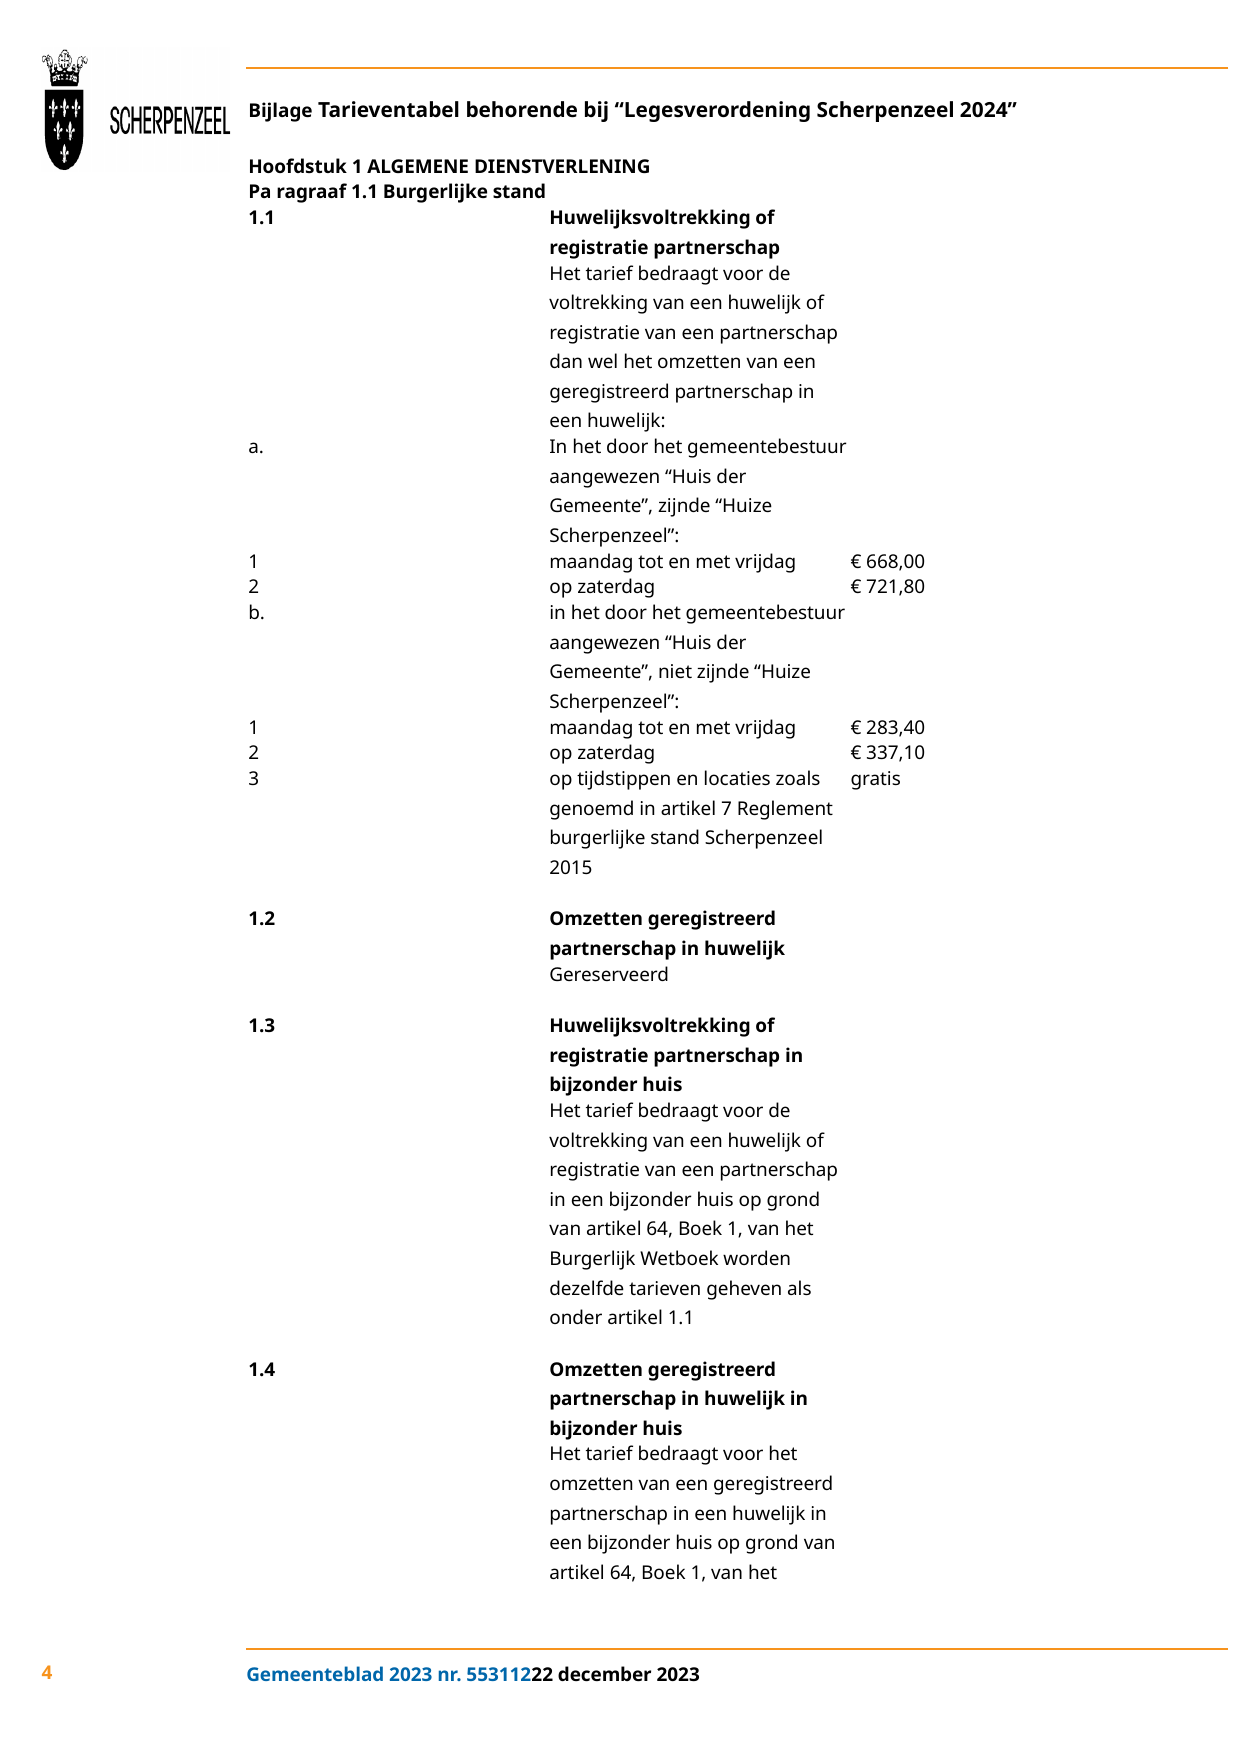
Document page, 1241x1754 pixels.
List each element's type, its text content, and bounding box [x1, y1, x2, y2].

table_cell [850, 434, 1152, 548]
table_cell Omzetten geregistreerd partnerschap in huwelijk [549, 906, 850, 961]
table_cell [850, 260, 1152, 433]
table_cell € 721,80 [850, 574, 1152, 599]
table_cell Het tarief bedraagt voor het omzetten van een geregistreerd partnerschap in een huwelijk in een bijzonder huis op grond van artikel 64, Boek 1, van het [549, 1441, 850, 1585]
table_cell Omzetten geregistreerd partnerschap in huwelijk in bijzonder huis [549, 1356, 850, 1441]
table_cell b. [248, 599, 549, 714]
table_cell op zaterdag [549, 574, 850, 599]
table_cell 1.2 [248, 906, 549, 961]
table_cell in het door het gemeentebestuur aangewezen “Huis der Gemeente”, niet zijnde “Huize Scherpenzeel”: [549, 599, 850, 714]
table_cell Gereserveerd [549, 961, 850, 987]
picture [41, 47, 231, 172]
table_cell [248, 987, 549, 1012]
table_cell op tijdstippen en locaties zoals genoemd in artikel 7 Reglement burgerlijke stand Scherpenzeel 2015 [549, 765, 850, 880]
table_header Hoofdstuk 1 ALGEMENE DIENSTVERLENING [248, 153, 1152, 179]
table_cell Huwelijksvoltrekking of registratie partnerschap [549, 205, 850, 260]
table_cell € 337,10 [850, 740, 1152, 765]
table_cell 1.3 [248, 1012, 549, 1097]
table_cell op zaterdag [549, 740, 850, 765]
table_cell [850, 1441, 1152, 1585]
table_cell [248, 1097, 549, 1330]
table_cell 1 [248, 714, 549, 739]
text Bijlage Tarieventabel behorende bij “Legesverordening Scherpenzeel 2024” [248, 95, 1152, 123]
table_cell [248, 260, 549, 433]
table_cell Pa ragraaf 1.1 Burgerlijke stand [248, 179, 1152, 204]
table_cell [248, 961, 549, 987]
table_cell 3 [248, 765, 549, 880]
table_cell [850, 205, 1152, 260]
table_cell [850, 1356, 1152, 1441]
table_cell Het tarief bedraagt voor de voltrekking van een huwelijk of registratie van een partnerschap in een bijzonder huis op grond van artikel 64, Boek 1, van het Burgerlijk Wetboek worden dezelfde tarieven geheven als onder artikel 1.1 [549, 1097, 850, 1330]
table_cell Huwelijksvoltrekking of registratie partnerschap in bijzonder huis [549, 1012, 850, 1097]
table_cell [248, 1441, 549, 1585]
table_cell [549, 880, 850, 906]
table_cell [850, 1330, 1152, 1356]
table_cell [850, 906, 1152, 961]
table_cell [549, 987, 850, 1012]
table_cell 2 [248, 574, 549, 599]
table_cell [850, 1097, 1152, 1330]
table_cell maandag tot en met vrijdag [549, 714, 850, 739]
table_cell gratis [850, 765, 1152, 880]
table_cell [549, 1330, 850, 1356]
table_cell [850, 961, 1152, 987]
table_cell [850, 880, 1152, 906]
table_cell 1.4 [248, 1356, 549, 1441]
table_cell a. [248, 434, 549, 548]
table_cell Het tarief bedraagt voor de voltrekking van een huwelijk of registratie van een partnerschap dan wel het omzetten van een geregistreerd partnerschap in een huwelijk: [549, 260, 850, 433]
table_cell maandag tot en met vrijdag [549, 548, 850, 574]
table_cell [850, 599, 1152, 714]
table_cell [850, 987, 1152, 1012]
table_cell € 283,40 [850, 714, 1152, 739]
table_cell [850, 1012, 1152, 1097]
table_cell 1 [248, 548, 549, 574]
table_cell [248, 880, 549, 906]
table_cell € 668,00 [850, 548, 1152, 574]
table_cell In het door het gemeentebestuur aangewezen “Huis der Gemeente”, zijnde “Huize Scherpenzeel”: [549, 434, 850, 548]
table_cell [248, 1330, 549, 1356]
table_cell 1.1 [248, 205, 549, 260]
table_cell 2 [248, 740, 549, 765]
